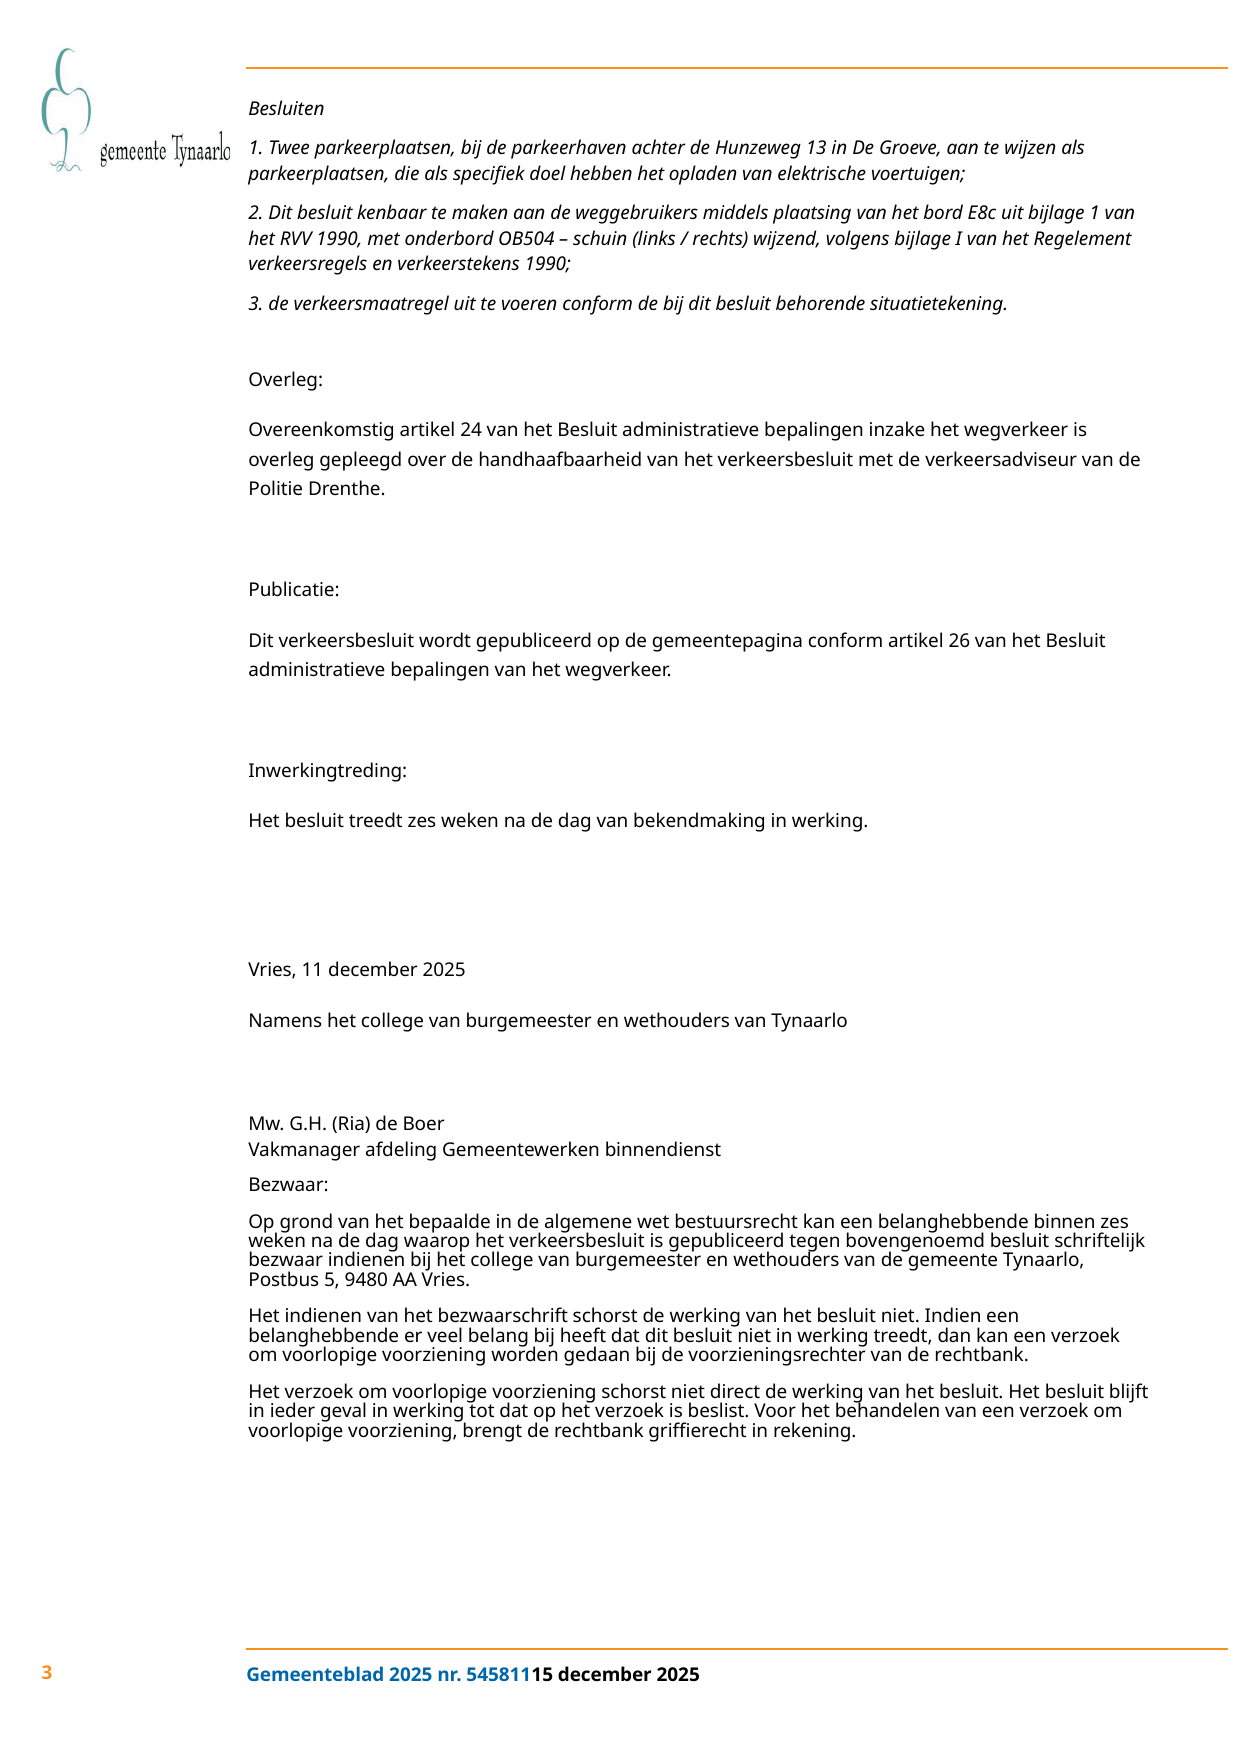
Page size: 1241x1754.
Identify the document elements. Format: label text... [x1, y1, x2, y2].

text Mw. G.H. (Ria) de Boer [248, 1111, 1152, 1136]
text Het besluit treedt zes weken na de dag van bekendmaking in werking. [248, 808, 1152, 833]
text Inwerkingtreding: [248, 757, 1152, 783]
text Vries, 11 december 2025 [248, 956, 1152, 982]
text Publicatie: [248, 576, 1152, 602]
text 1. Twee parkeerplaatsen, bij de parkeerhaven achter de Hunzeweg 13 in De Groeve, aan te wijzen als parkeerplaatsen, die als specifiek doel hebben het opladen van elektrische voertuigen; [248, 134, 1152, 186]
text 3. de verkeersmaatregel uit te voeren conform de bij dit besluit behorende situatietekening. [248, 290, 1152, 316]
text Vakmanager afdeling Gemeentewerken binnendienst [248, 1136, 1152, 1162]
text Namens het college van burgemeester en wethouders van Tynaarlo [248, 1008, 1152, 1033]
text 2. Dit besluit kenbaar te maken aan de weggebruikers middels plaatsing van het bord E8c uit bijlage 1 van het RVV 1990, met onderbord OB504 – schuin (links / rechts) wijzend, volgens bijlage I van het Regelement verkeersregels en verkeerstekens 1990; [248, 199, 1152, 276]
text Het indienen van het bezwaarschrift schorst de werking van het besluit niet. Indien een belanghebbende er veel belang bij heeft dat dit besluit niet in werking treedt, dan kan een verzoek om voorlopige voorziening worden gedaan bij de voorzieningsrechter van de rechtbank. [248, 1307, 1152, 1365]
text Het verzoek om voorlopige voorziening schorst niet direct de werking van het besluit. Het besluit blijft in ieder geval in werking tot dat op het verzoek is beslist. Voor het behandelen van een verzoek om voorlopige voorziening, brengt de rechtbank griffierecht in rekening. [248, 1383, 1152, 1441]
text Op grond van het bepaalde in de algemene wet bestuursrecht kan een belanghebbende binnen zes weken na de dag waarop het verkeersbesluit is gepubliceerd tegen bovengenoemd besluit schriftelijk bezwaar indienen bij het college van burgemeester en wethouders van de gemeente Tynaarlo, Postbus 5, 9480 AA Vries. [248, 1213, 1152, 1290]
text Overeenkomstig artikel 24 van het Besluit administratieve bepalingen inzake het wegverkeer is overleg gepleegd over de handhaafbaarheid van het verkeersbesluit met de verkeersadviseur van de Politie Drenthe. [248, 416, 1152, 501]
text Besluiten [248, 95, 1152, 121]
text Dit verkeersbesluit wordt gepubliceerd op de gemeentepagina conform artikel 26 van het Besluit administratieve bepalingen van het wegverkeer. [248, 627, 1152, 682]
text Bezwaar: [248, 1176, 1152, 1195]
picture [41, 47, 231, 172]
text Overleg: [248, 366, 1152, 392]
